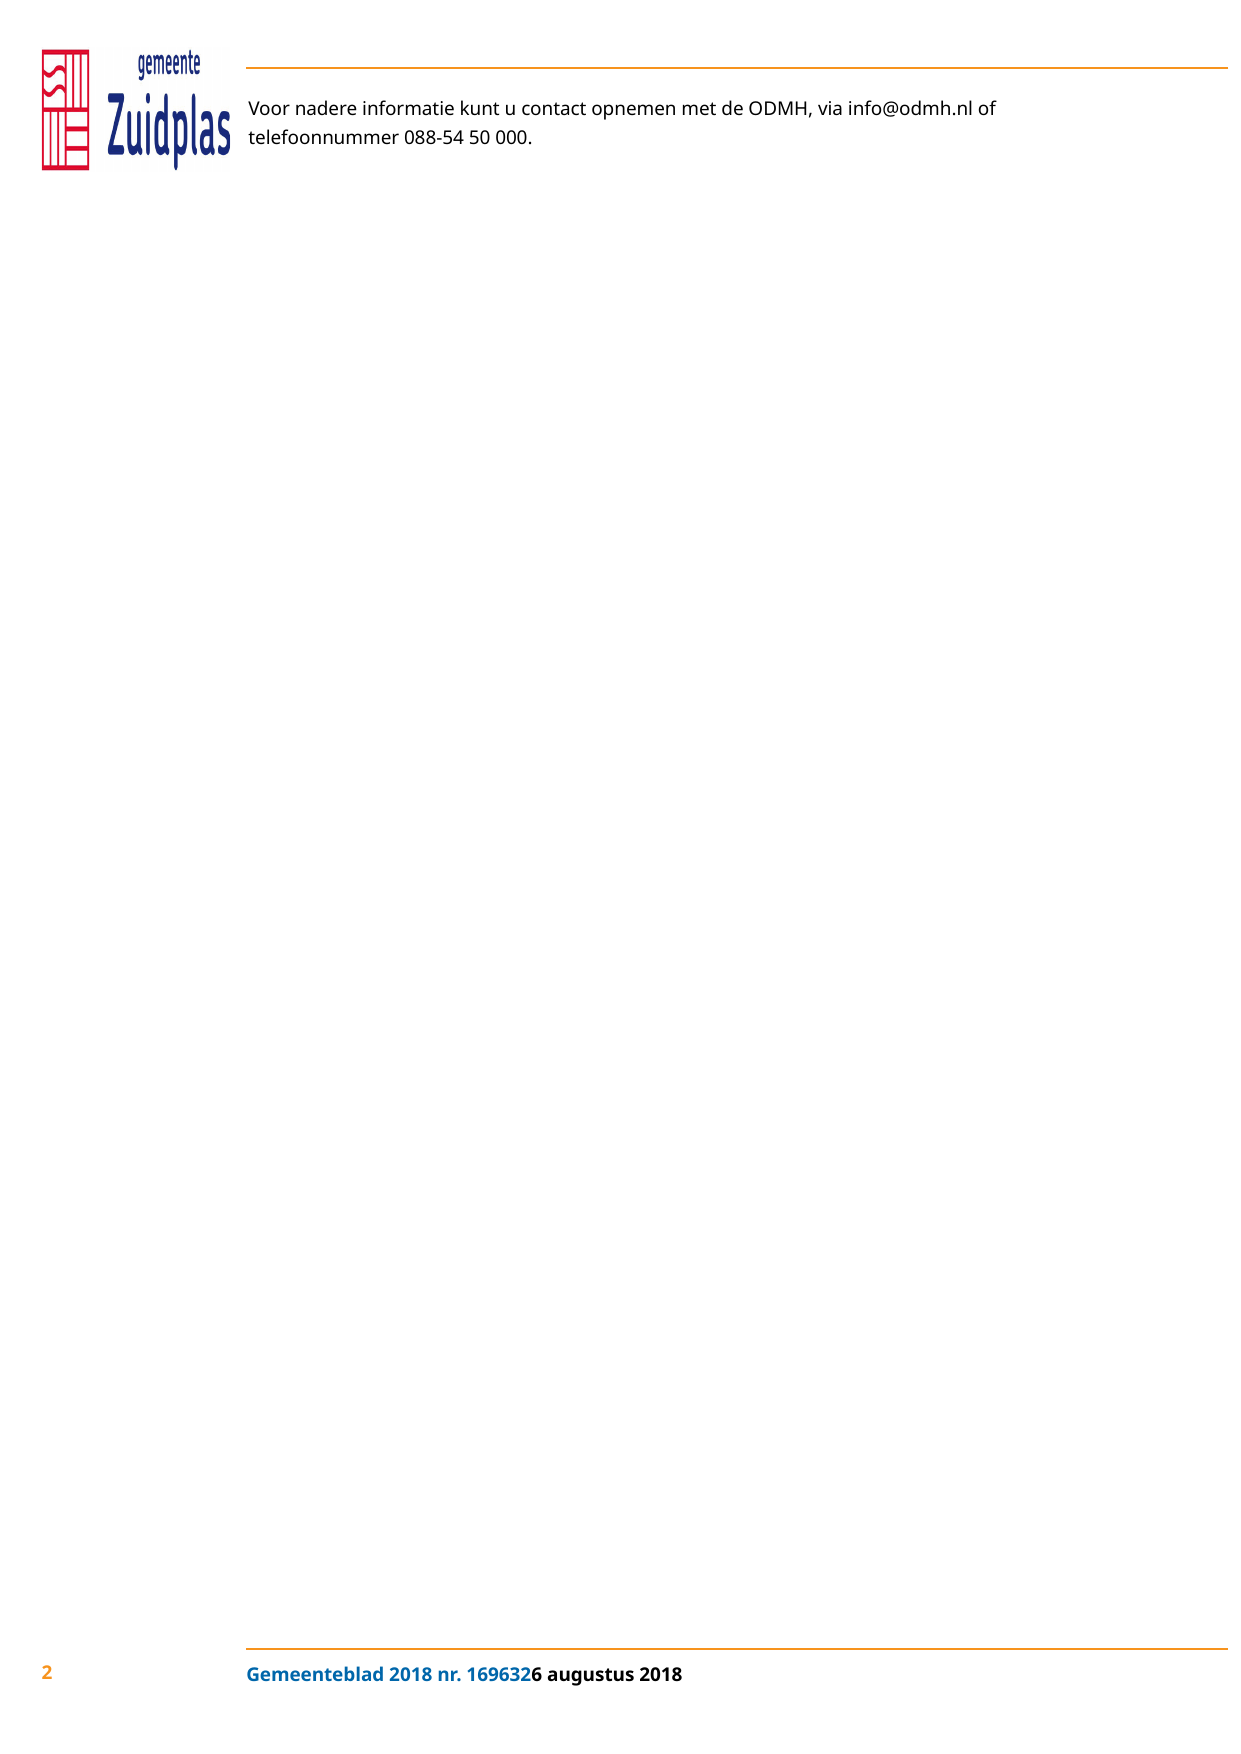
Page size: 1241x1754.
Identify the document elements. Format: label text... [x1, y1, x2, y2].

picture [41, 47, 231, 172]
text Voor nadere informatie kunt u contact opnemen met de ODMH, via info@odmh.nl of telefoonnummer 088-54 50 000. [248, 95, 1152, 150]
